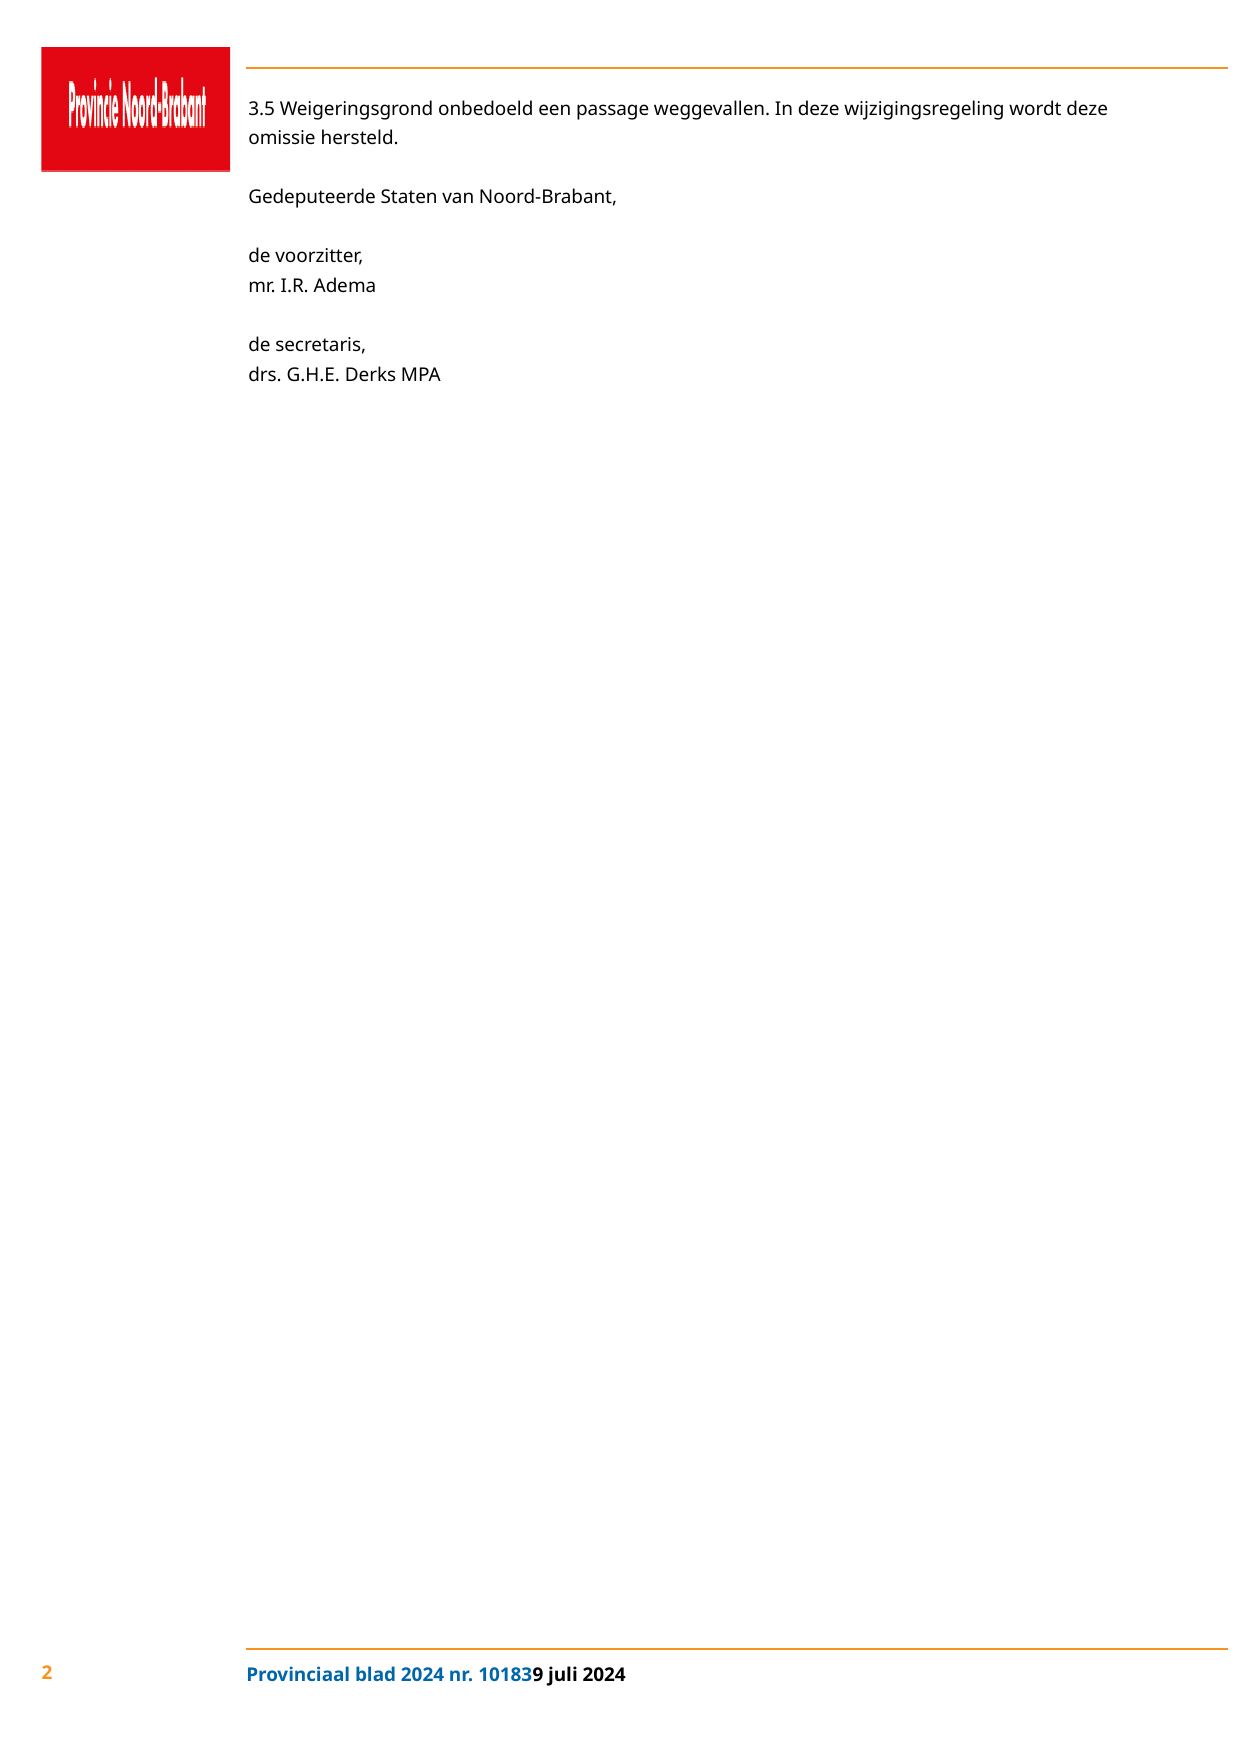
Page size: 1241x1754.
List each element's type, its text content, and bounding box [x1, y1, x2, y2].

text de voorzitter, [248, 243, 1152, 268]
text de secretaris, [248, 331, 1152, 357]
picture [41, 47, 231, 172]
text mr. I.R. Adema [248, 272, 1152, 298]
text drs. G.H.E. Derks MPA [248, 361, 1152, 387]
text Gedeputeerde Staten van Noord-Brabant, [248, 183, 1152, 209]
text 3.5 Weigeringsgrond onbedoeld een passage weggevallen. In deze wijzigingsregeling wordt deze omissie hersteld. [248, 95, 1152, 150]
